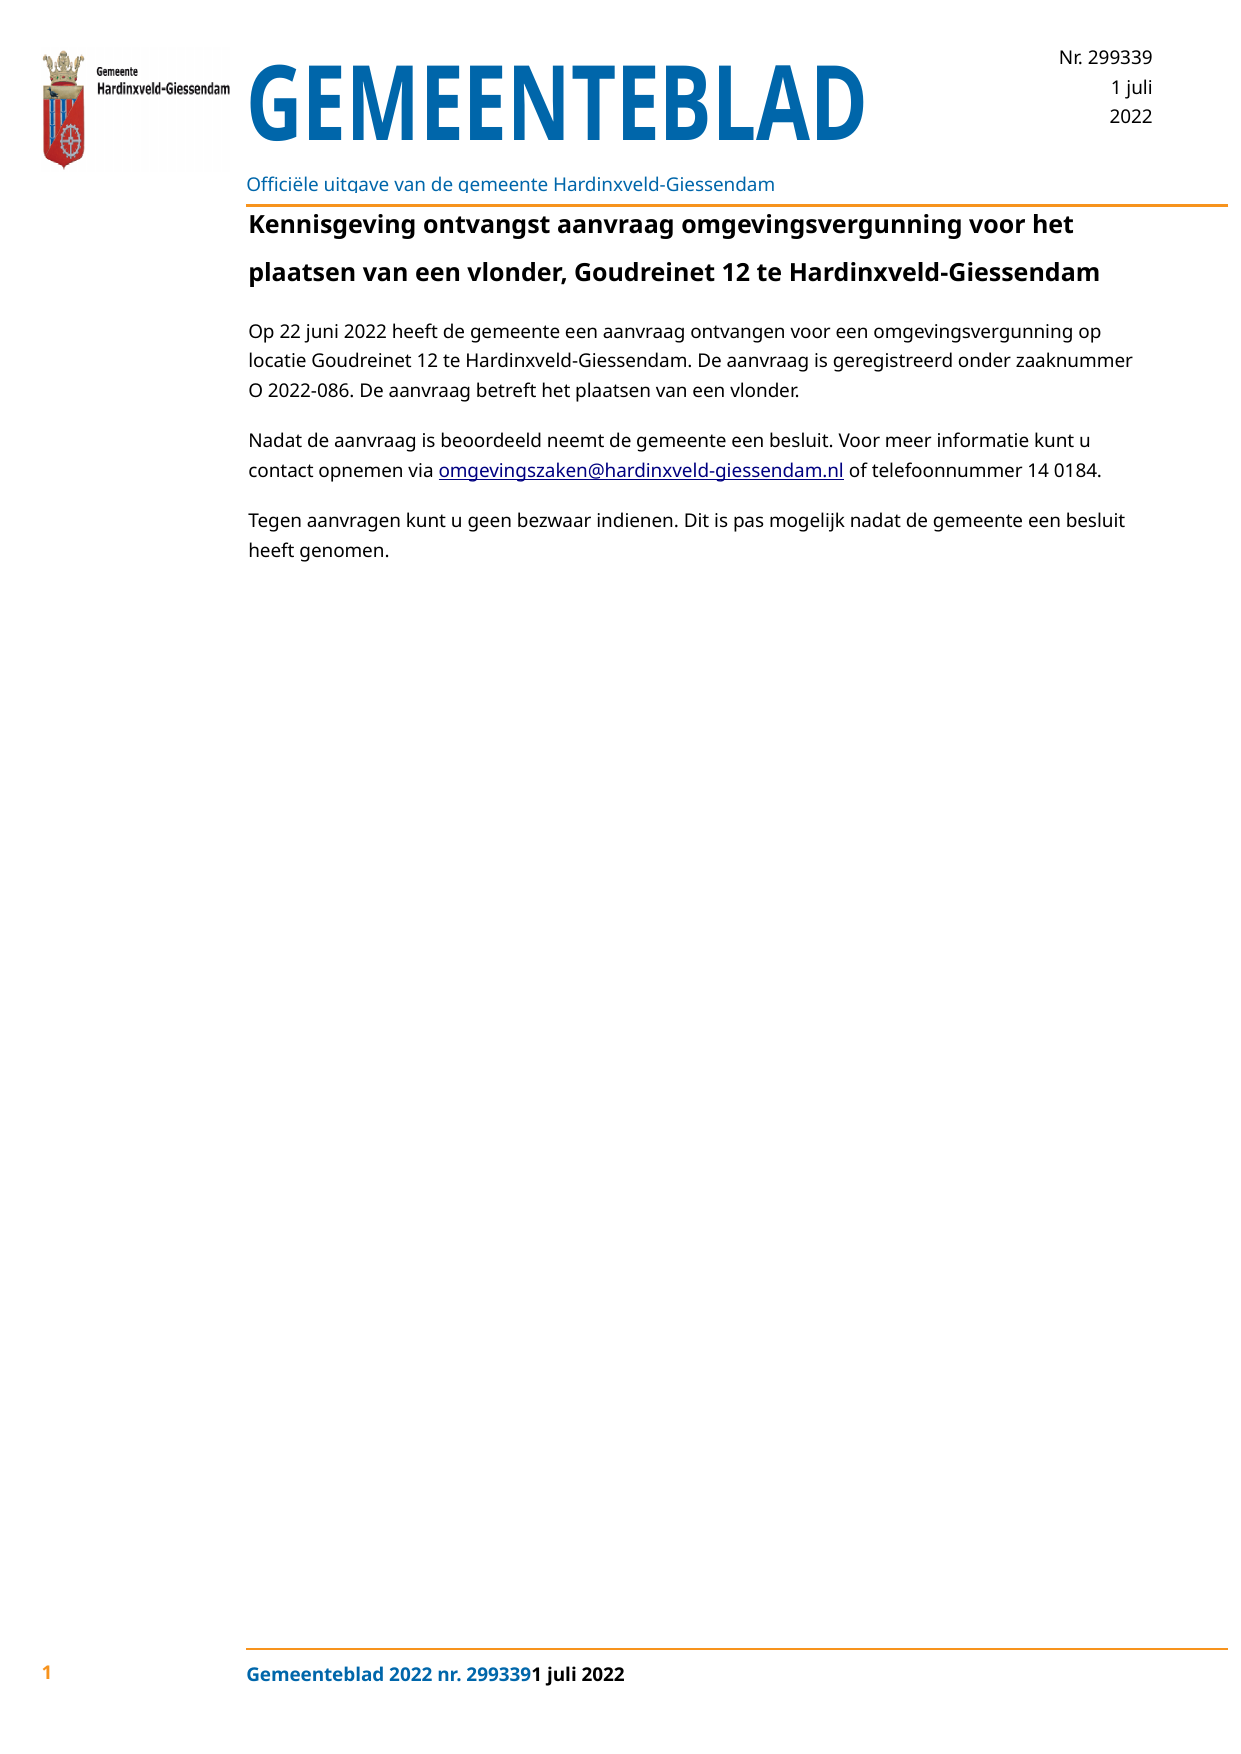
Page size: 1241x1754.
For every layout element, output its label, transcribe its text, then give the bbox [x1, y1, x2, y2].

text Op 22 juni 2022 heeft de gemeente een aanvraag ontvangen voor een omgevingsvergunning op locatie Goudreinet 12 te Hardinxveld-Giessendam. De aanvraag is geregistreerd onder zaaknummer O 2022-086. De aanvraag betreft het plaatsen van een vlonder. [248, 318, 1152, 403]
text Nadat de aanvraag is beoordeeld neemt de gemeente een besluit. Voor meer informatie kunt u contact opnemen via omgevingszaken@hardinxveld-giessendam.nl of telefoonnummer 14 0184. [248, 427, 1152, 483]
picture [41, 47, 231, 172]
text Kennisgeving ontvangst aanvraag omgevingsvergunning voor het plaatsen van een vlonder, Goudreinet 12 te Hardinxveld-Giessendam [248, 207, 1152, 288]
text Tegen aanvragen kunt u geen bezwaar indienen. Dit is pas mogelijk nadat de gemeente een besluit heeft genomen. [248, 507, 1152, 563]
